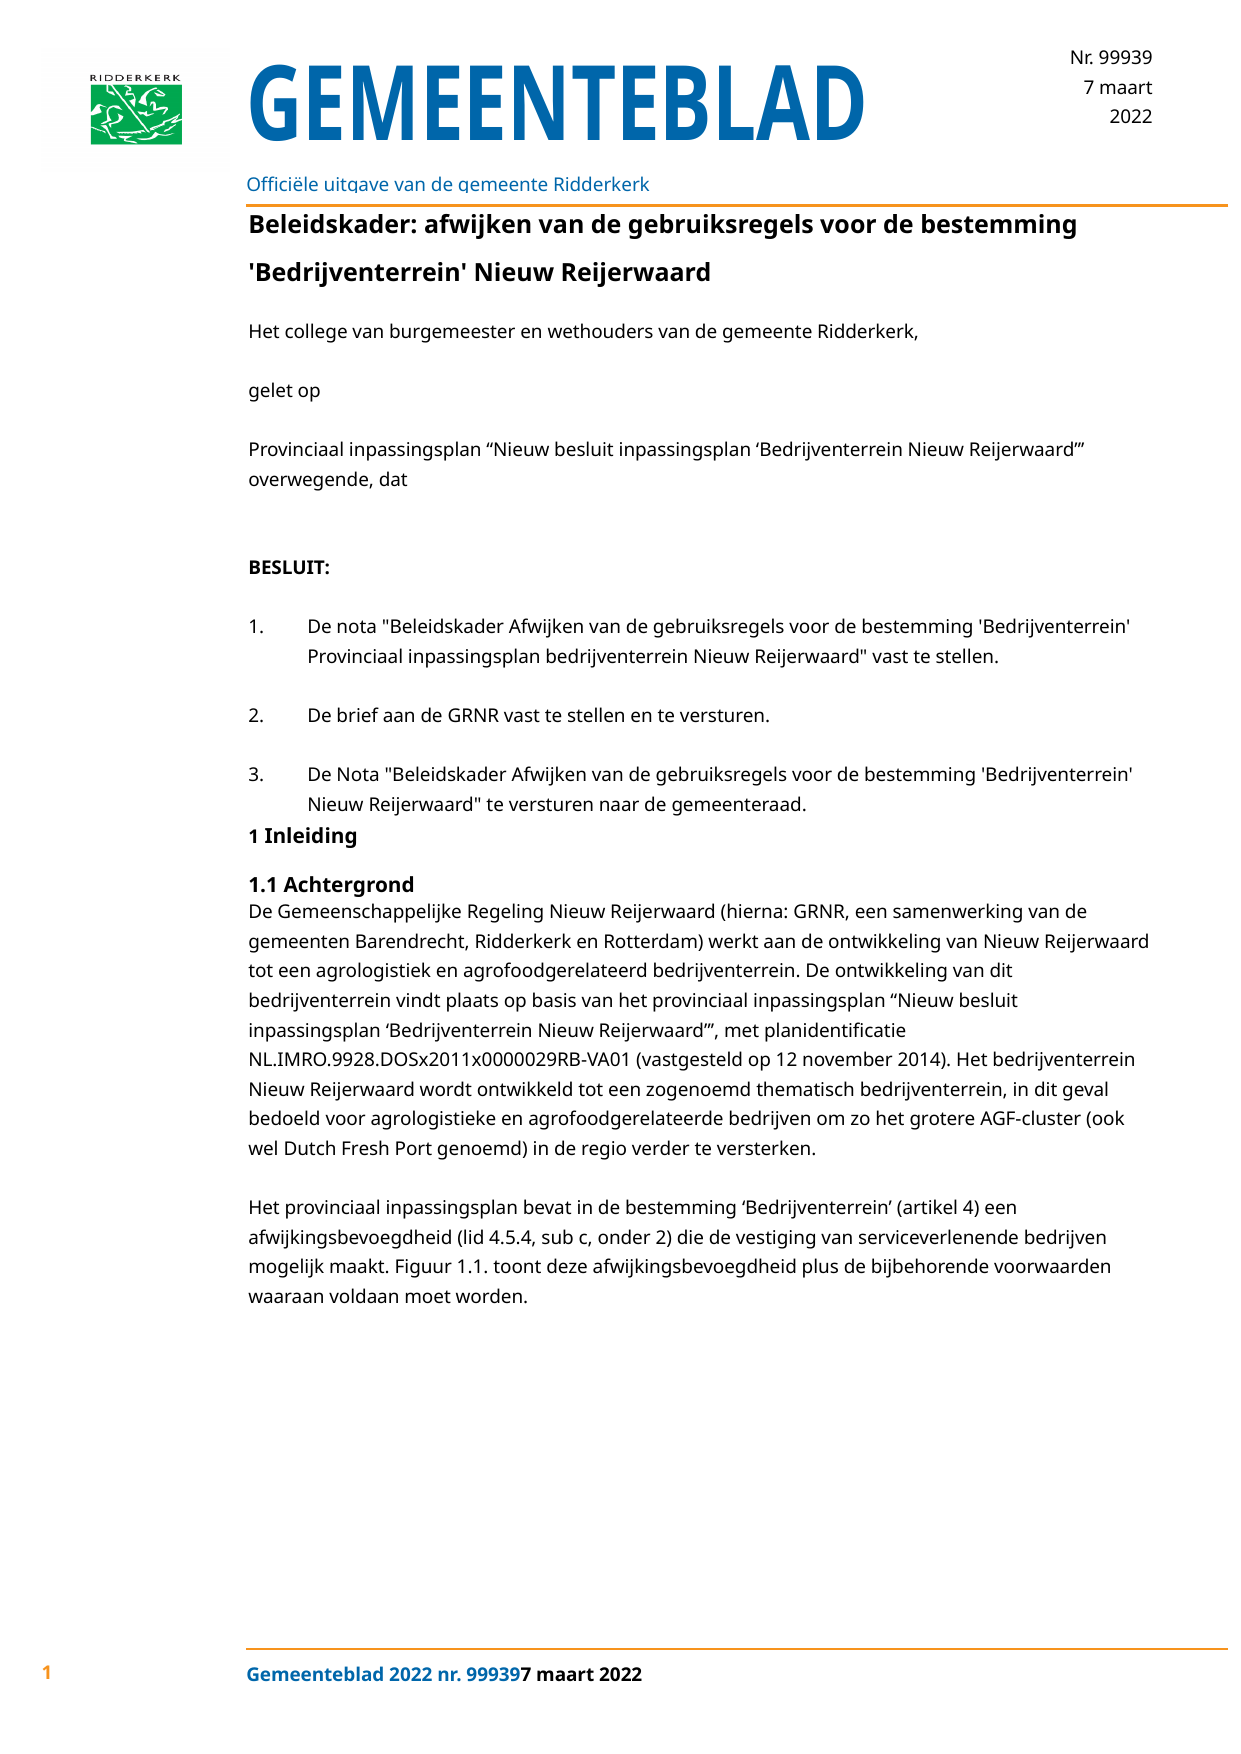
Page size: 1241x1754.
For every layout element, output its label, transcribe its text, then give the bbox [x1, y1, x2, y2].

text Provinciaal inpassingsplan “Nieuw besluit inpassingsplan ‘Bedrijventerrein Nieuw Reijerwaard”’ [248, 436, 1152, 462]
picture [41, 47, 231, 172]
text 1.1 Achtergrond [248, 870, 1152, 898]
list De nota "Beleidskader Afwijken van de gebruiksregels voor de bestemming 'Bedrijventerrein' Provinciaal inpassingsplan bedrijventerrein Nieuw Reijerwaard" vast te stellen. [248, 614, 1152, 669]
text gelet op [248, 377, 1152, 403]
text Het college van burgemeester en wethouders van de gemeente Ridderkerk, [248, 318, 1152, 344]
text 1 Inleiding [248, 821, 1152, 849]
text overwegende, dat [248, 466, 1152, 492]
text BESLUIT: [248, 554, 1152, 580]
list De brief aan de GRNR vast te stellen en te versturen. [248, 702, 1152, 728]
text Beleidskader: afwijken van de gebruiksregels voor de bestemming 'Bedrijventerrein' Nieuw Reijerwaard [248, 207, 1152, 288]
text Het provinciaal inpassingsplan bevat in de bestemming ‘Bedrijventerrein’ (artikel 4) een afwijkingsbevoegdheid (lid 4.5.4, sub c, onder 2) die de vestiging van serviceverlenende bedrijven mogelijk maakt. Figuur 1.1. toont deze afwijkingsbevoegdheid plus de bijbehorende voorwaarden waaraan voldaan moet worden. [248, 1194, 1152, 1309]
text De Gemeenschappelijke Regeling Nieuw Reijerwaard (hierna: GRNR, een samenwerking van de gemeenten Barendrecht, Ridderkerk en Rotterdam) werkt aan de ontwikkeling van Nieuw Reijerwaard tot een agrologistiek en agrofoodgerelateerd bedrijventerrein. De ontwikkeling van dit bedrijventerrein vindt plaats op basis van het provinciaal inpassingsplan “Nieuw besluit inpassingsplan ‘Bedrijventerrein Nieuw Reijerwaard”’, met planidentificatie NL.IMRO.9928.DOSx2011x0000029RB-VA01 (vastgesteld op 12 november 2014). Het bedrijventerrein Nieuw Reijerwaard wordt ontwikkeld tot een zogenoemd thematisch bedrijventerrein, in dit geval bedoeld voor agrologistieke en agrofoodgerelateerde bedrijven om zo het grotere AGF-cluster (ook wel Dutch Fresh Port genoemd) in de regio verder te versterken. [248, 898, 1152, 1161]
list De Nota "Beleidskader Afwijken van de gebruiksregels voor de bestemming 'Bedrijventerrein' Nieuw Reijerwaard" te versturen naar de gemeenteraad. [248, 762, 1152, 817]
